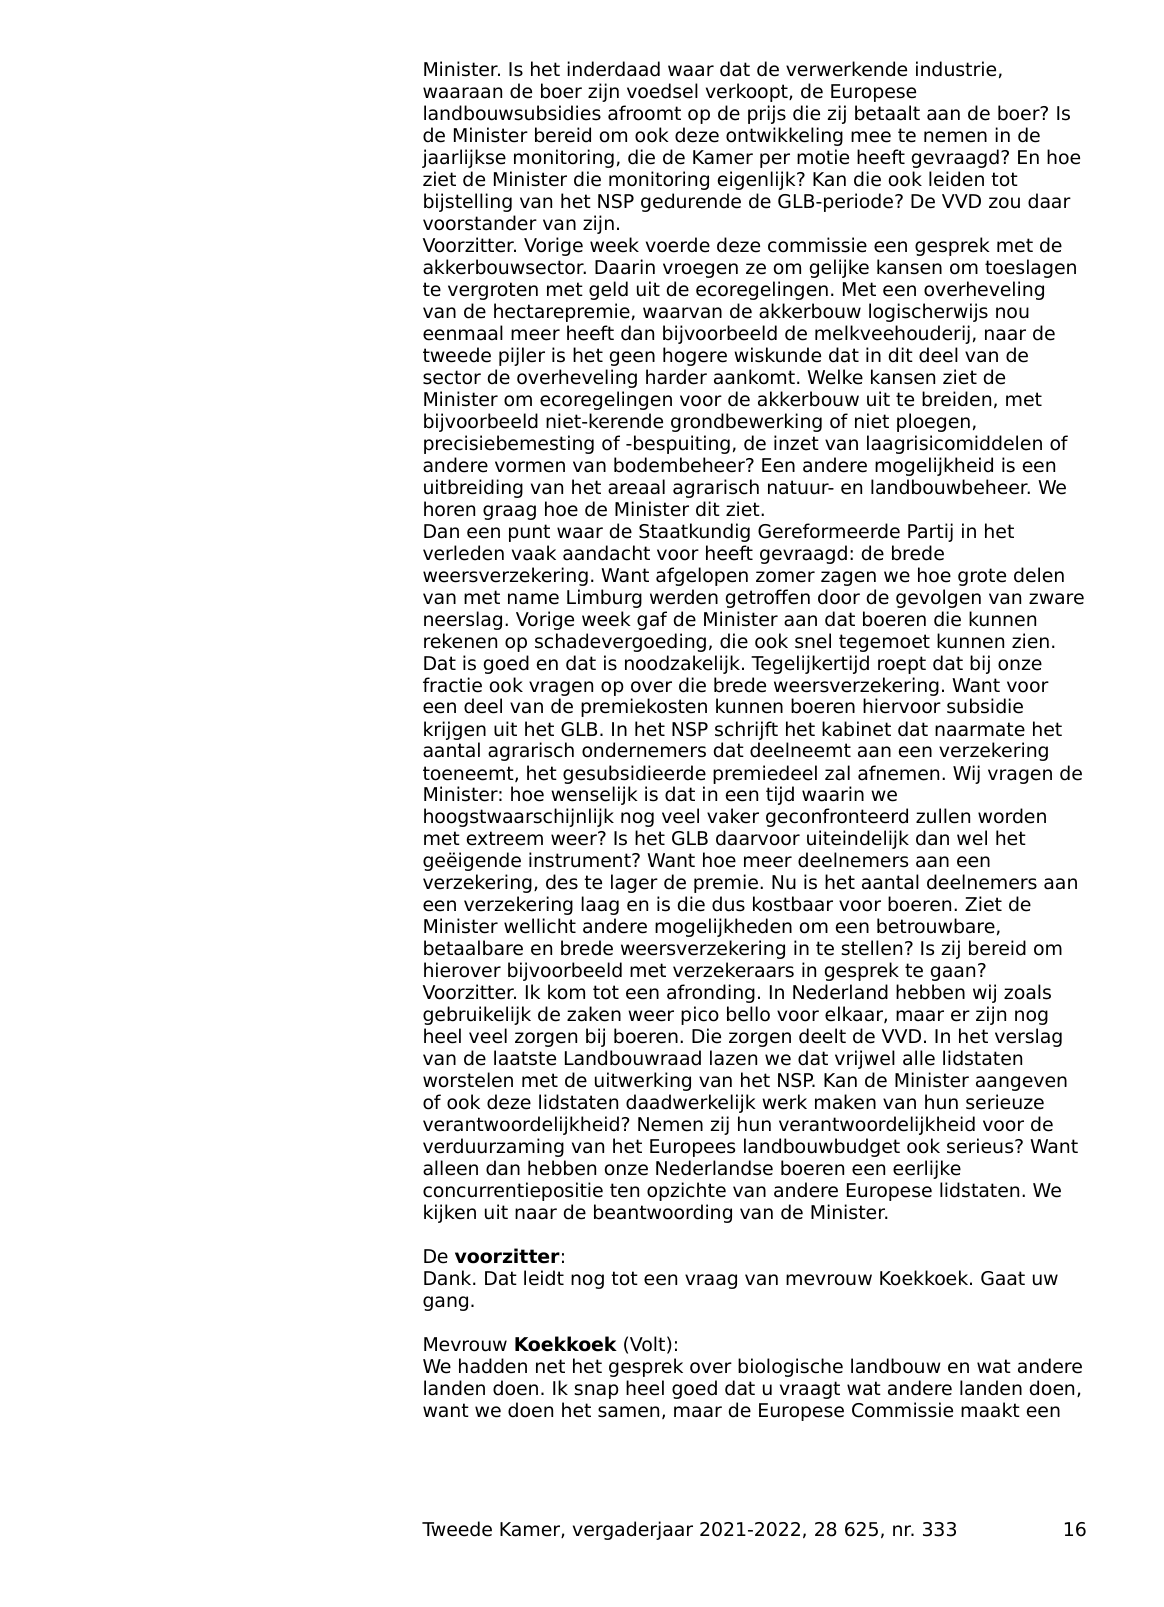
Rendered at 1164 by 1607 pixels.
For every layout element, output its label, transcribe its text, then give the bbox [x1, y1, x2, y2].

text Dan een punt waar de Staatkundig Gereformeerde Partij in het verleden vaak aandacht voor heeft gevraagd: de brede weersverzekering. Want afgelopen zomer zagen we hoe grote delen van met name Limburg werden getroffen door de gevolgen van zware neerslag. Vorige week gaf de Minister aan dat boeren die kunnen rekenen op schadevergoeding, die ook snel tegemoet kunnen zien. Dat is goed en dat is noodzakelijk. Tegelijkertijd roept dat bij onze fractie ook vragen op over die brede weersverzekering. Want voor een deel van de premiekosten kunnen boeren hiervoor subsidie krijgen uit het GLB. In het NSP schrijft het kabinet dat naarmate het aantal agrarisch ondernemers dat deelneemt aan een verzekering toeneemt, het gesubsidieerde premiedeel zal afnemen. Wij vragen de Minister: hoe wenselijk is dat in een tijd waarin we hoogstwaarschijnlijk nog veel vaker geconfronteerd zullen worden met extreem weer? Is het GLB daarvoor uiteindelijk dan wel het geëigende instrument? Want hoe meer deelnemers aan een verzekering, des te lager de premie. Nu is het aantal deelnemers aan een verzekering laag en is die dus kostbaar voor boeren. Ziet de Minister wellicht andere mogelijkheden om een betrouwbare, betaalbare en brede weersverzekering in te stellen? Is zij bereid om hierover bijvoorbeeld met verzekeraars in gesprek te gaan? [422, 521, 1087, 982]
text Dank. Dat leidt nog tot een vraag van mevrouw Koekkoek. Gaat uw gang. [422, 1268, 1087, 1312]
text De voorzitter: [422, 1246, 1087, 1268]
text Voorzitter. Vorige week voerde deze commissie een gesprek met de akkerbouwsector. Daarin vroegen ze om gelijke kansen om toeslagen te vergroten met geld uit de ecoregelingen. Met een overheveling van de hectarepremie, waarvan de akkerbouw logischerwijs nou eenmaal meer heeft dan bijvoorbeeld de melkveehouderij, naar de tweede pijler is het geen hogere wiskunde dat in dit deel van de sector de overheveling harder aankomt. Welke kansen ziet de Minister om ecoregelingen voor de akkerbouw uit te breiden, met bijvoorbeeld niet-kerende grondbewerking of niet ploegen, precisiebemesting of -bespuiting, de inzet van laagrisicomiddelen of andere vormen van bodembeheer? Een andere mogelijkheid is een uitbreiding van het areaal agrarisch natuur- en landbouwbeheer. We horen graag hoe de Minister dit ziet. [422, 235, 1087, 521]
text Mevrouw Koekkoek (Volt): [422, 1334, 1087, 1356]
text Voorzitter. Ik kom tot een afronding. In Nederland hebben wij zoals gebruikelijk de zaken weer pico bello voor elkaar, maar er zijn nog heel veel zorgen bij boeren. Die zorgen deelt de VVD. In het verslag van de laatste Landbouwraad lazen we dat vrijwel alle lidstaten worstelen met de uitwerking van het NSP. Kan de Minister aangeven of ook deze lidstaten daadwerkelijk werk maken van hun serieuze verantwoordelijkheid? Nemen zij hun verantwoordelijkheid voor de verduurzaming van het Europees landbouwbudget ook serieus? Want alleen dan hebben onze Nederlandse boeren een eerlijke concurrentiepositie ten opzichte van andere Europese lidstaten. We kijken uit naar de beantwoording van de Minister. [422, 982, 1087, 1224]
text We hadden net het gesprek over biologische landbouw en wat andere landen doen. Ik snap heel goed dat u vraagt wat andere landen doen, want we doen het samen, maar de Europese Commissie maakt een [422, 1356, 1087, 1422]
text Minister. Is het inderdaad waar dat de verwerkende industrie, waaraan de boer zijn voedsel verkoopt, de Europese landbouwsubsidies afroomt op de prijs die zij betaalt aan de boer? Is de Minister bereid om ook deze ontwikkeling mee te nemen in de jaarlijkse monitoring, die de Kamer per motie heeft gevraagd? En hoe ziet de Minister die monitoring eigenlijk? Kan die ook leiden tot bijstelling van het NSP gedurende de GLB-periode? De VVD zou daar voorstander van zijn. [422, 59, 1087, 235]
